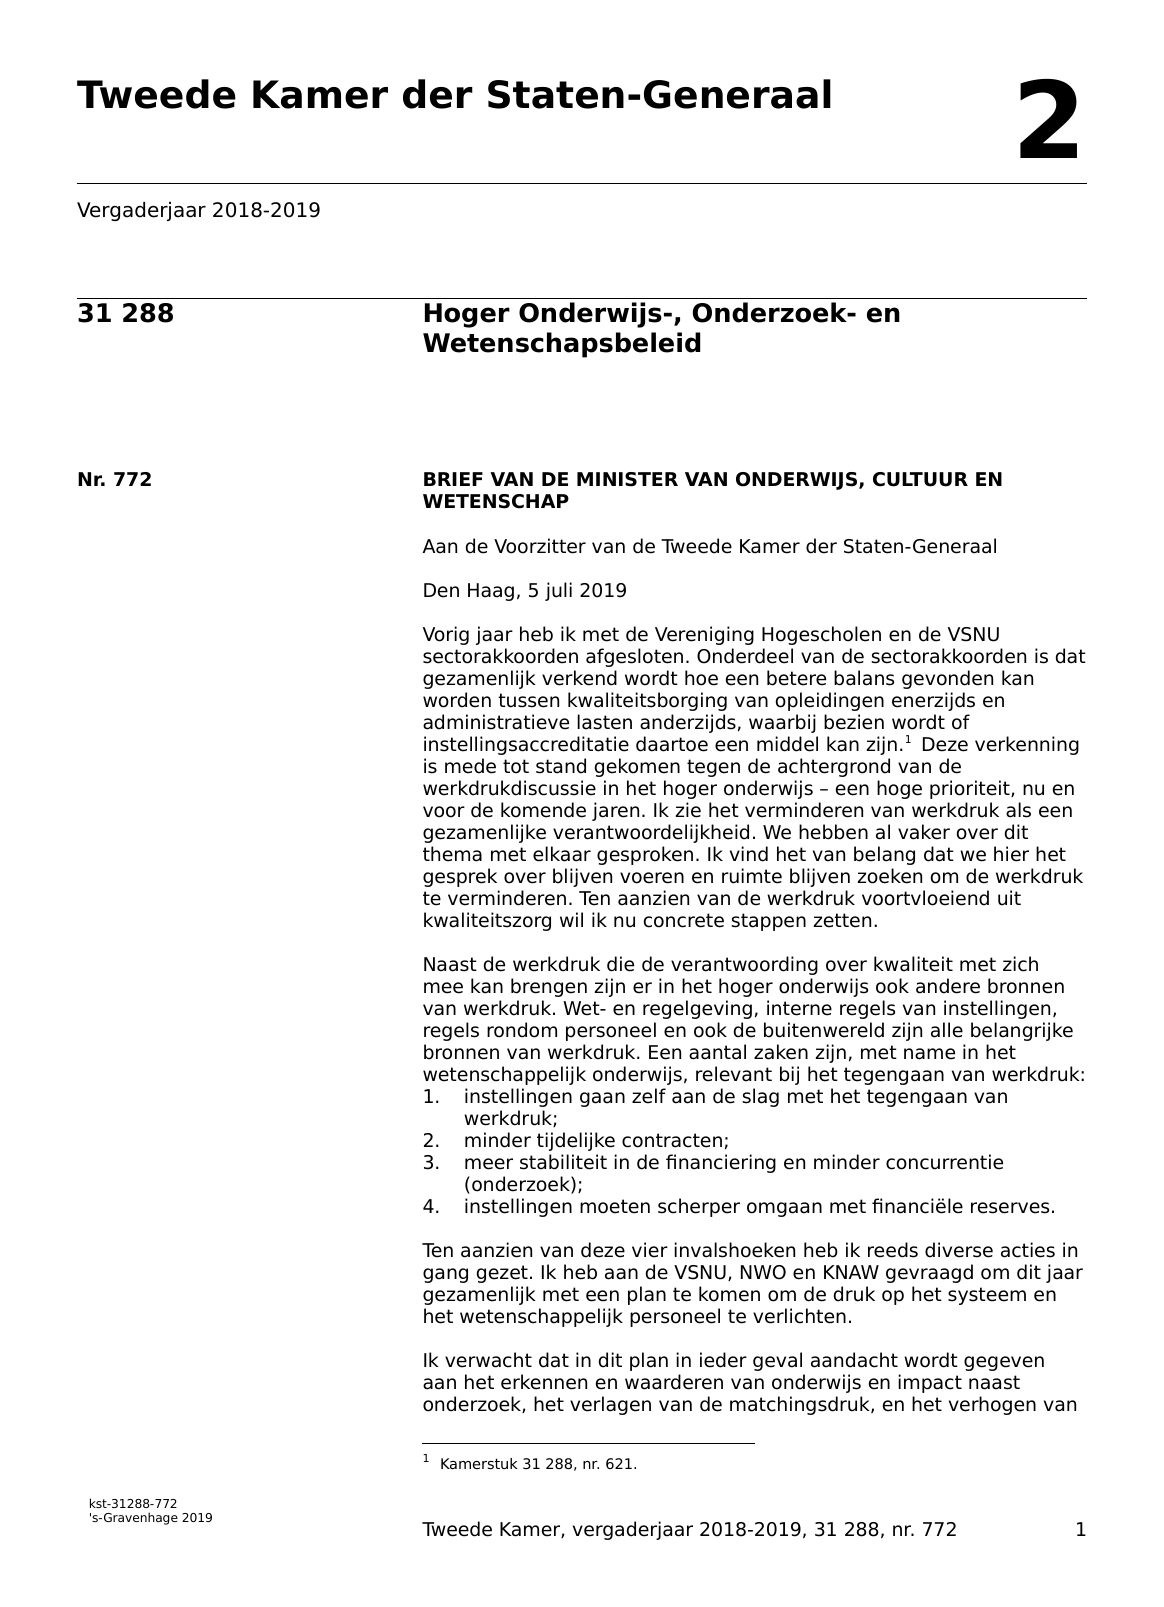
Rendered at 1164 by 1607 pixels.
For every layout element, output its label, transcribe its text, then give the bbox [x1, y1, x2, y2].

text Kamerstuk 31 288, nr. 621. [422, 1452, 1087, 1474]
text Ik verwacht dat in dit plan in ieder geval aandacht wordt gegeven aan het erkennen en waarderen van onderwijs en impact naast onderzoek, het verlagen van de matchingsdruk, en het verhogen van [422, 1350, 1087, 1416]
text Ten aanzien van deze vier invalshoeken heb ik reeds diverse acties in gang gezet. Ik heb aan de VSNU, NWO en KNAW gevraagd om dit jaar gezamenlijk met een plan te komen om de druk op het systeem en het wetenschappelijk personeel te verlichten. [422, 1240, 1087, 1328]
table_header Tweede Kamer der Staten-Generaal [77, 59, 886, 183]
subtitle 31 288 Hoger Onderwijs-, Onderzoek- en Wetenschapsbeleid [77, 299, 1087, 358]
text 3. meer stabiliteit in de financiering en minder concurrentie (onderzoek); [422, 1152, 1087, 1196]
text 's-Gravenhage 2019 [88, 1511, 323, 1525]
table_header 2 [886, 59, 1087, 183]
text Naast de werkdruk die de verantwoording over kwaliteit met zich mee kan brengen zijn er in het hoger onderwijs ook andere bronnen van werkdruk. Wet- en regelgeving, interne regels van instellingen, regels rondom personeel en ook de buitenwereld zijn alle belangrijke bronnen van werkdruk. Een aantal zaken zijn, met name in het wetenschappelijk onderwijs, relevant bij het tegengaan van werkdruk: [422, 954, 1087, 1086]
text Aan de Voorzitter van de Tweede Kamer der Staten-Generaal [422, 536, 1087, 557]
text 2. minder tijdelijke contracten; [422, 1129, 1087, 1152]
subtitle Nr. 772 BRIEF VAN DE MINISTER VAN ONDERWIJS, CULTUUR EN WETENSCHAP [77, 469, 1087, 513]
text Den Haag, 5 juli 2019 [422, 580, 1087, 602]
text kst-31288-772 [88, 1497, 323, 1511]
table_cell Vergaderjaar 2018-2019 [77, 184, 1087, 298]
text Vorig jaar heb ik met de Vereniging Hogescholen en de VSNU sectorakkoorden afgesloten. Onderdeel van de sectorakkoorden is dat gezamenlijk verkend wordt hoe een betere balans gevonden kan worden tussen kwaliteitsborging van opleidingen enerzijds en administratieve lasten anderzijds, waarbij bezien wordt of instellingsaccreditatie daartoe een middel kan zijn. Deze verkenning is mede tot stand gekomen tegen de achtergrond van de werkdrukdiscussie in het hoger onderwijs – een hoge prioriteit, nu en voor de komende jaren. Ik zie het verminderen van werkdruk als een gezamenlijke verantwoordelijkheid. We hebben al vaker over dit thema met elkaar gesproken. Ik vind het van belang dat we hier het gesprek over blijven voeren en ruimte blijven zoeken om de werkdruk te verminderen. Ten aanzien van de werkdruk voortvloeiend uit kwaliteitszorg wil ik nu concrete stappen zetten. [422, 624, 1087, 932]
text 4. instellingen moeten scherper omgaan met financiële reserves. [422, 1196, 1087, 1217]
text 1. instellingen gaan zelf aan de slag met het tegengaan van werkdruk; [422, 1086, 1087, 1129]
